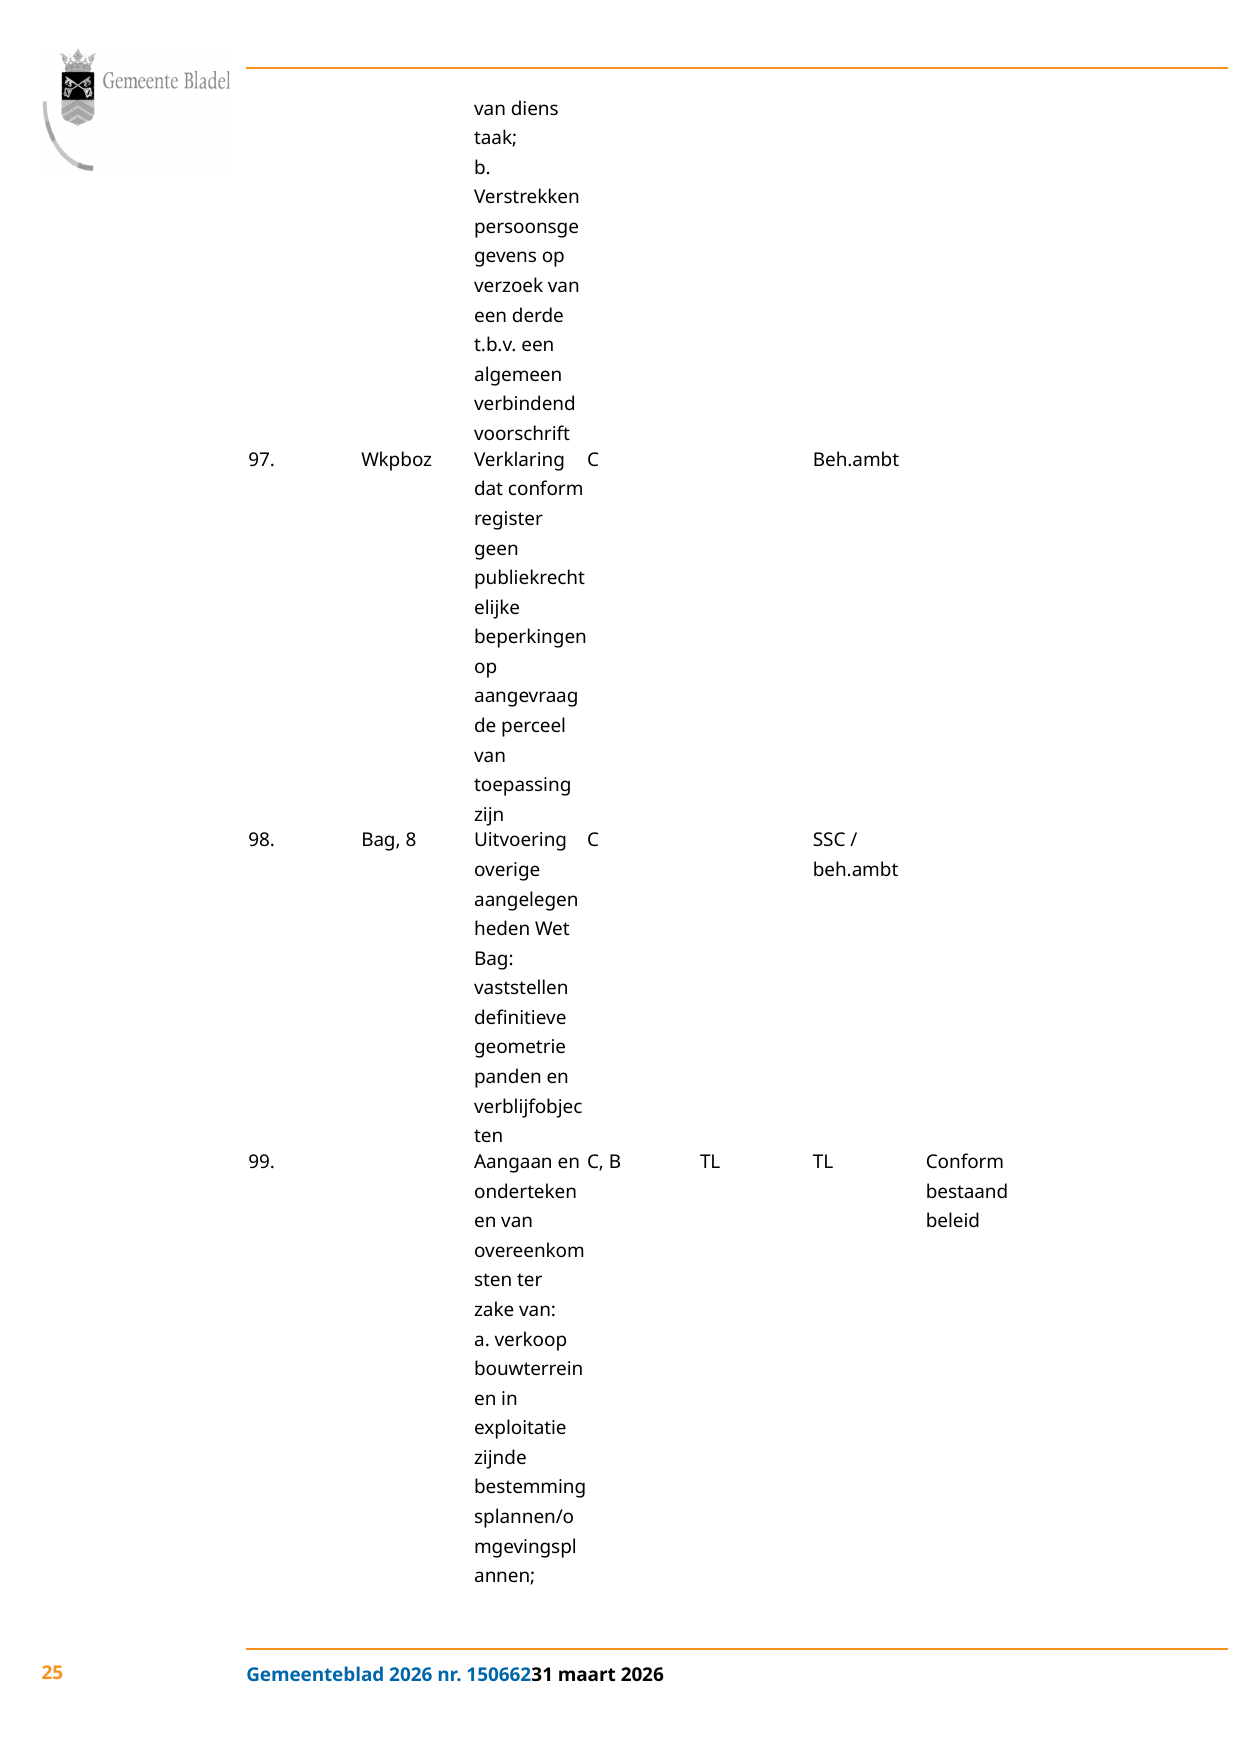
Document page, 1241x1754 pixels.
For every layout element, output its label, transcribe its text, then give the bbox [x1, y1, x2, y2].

table_cell 97. [248, 446, 361, 827]
table_cell [926, 95, 1038, 446]
table_cell Verklaring dat conform register geen publiekrechtelijke beperkingen op aangevraagde perceel van toepassing zijn [474, 446, 587, 827]
table_cell Wkpboz [361, 446, 474, 827]
table_cell [1039, 853, 1152, 1148]
table_cell C, B [587, 1148, 700, 1588]
table_cell Beh.ambt [813, 446, 926, 827]
table_cell [926, 446, 1038, 827]
table_cell 98. [248, 827, 361, 1148]
table_cell [813, 95, 926, 446]
table_cell TL [813, 1148, 926, 1588]
table_cell Aangaan en ondertekenen van overeenkomsten ter zake van: a. verkoop bouwterreinen in exploitatie zijnde bestemmingsplannen/omgevingsplannen; [474, 1148, 587, 1588]
table_cell [1039, 1380, 1152, 1406]
picture [41, 47, 231, 172]
table_cell [1039, 1251, 1152, 1277]
table_cell [1039, 1174, 1152, 1200]
table_cell [700, 827, 813, 1148]
table_cell [700, 446, 813, 827]
table_cell [361, 95, 474, 446]
table_cell C [587, 827, 700, 1148]
table_cell van diens taak; b. Verstrekken persoonsgegevens op verzoek van een derde t.b.v. een algemeen verbindend voorschrift [474, 95, 587, 446]
table_cell [1039, 1303, 1152, 1328]
table_cell [1039, 1354, 1152, 1380]
table_cell [1039, 95, 1152, 446]
table_cell 99. [248, 1148, 361, 1588]
table_cell Uitvoering overige aangelegenheden Wet Bag: vaststellen definitieve geometrie panden en verblijfobjecten [474, 827, 587, 1148]
table_cell TL [700, 1148, 813, 1588]
table_cell Bag, 8 [361, 827, 474, 1148]
table_cell Conform bestaand beleid [926, 1148, 1038, 1588]
table_cell [248, 95, 361, 446]
table_cell [361, 1148, 474, 1588]
table_cell [926, 827, 1038, 1148]
table_cell C [587, 446, 700, 827]
table_cell [1039, 1225, 1152, 1251]
table_cell [1039, 1277, 1152, 1303]
table_cell SSC / beh.ambt [813, 827, 926, 1148]
table_cell [1039, 1406, 1152, 1431]
table_cell [1039, 827, 1152, 852]
table_cell [1039, 1431, 1152, 1588]
table_cell [1039, 446, 1152, 827]
table_cell [1039, 1200, 1152, 1225]
table_cell [1039, 1328, 1152, 1354]
table_cell [1039, 1148, 1152, 1174]
table_cell [587, 95, 700, 446]
table_cell [700, 95, 813, 446]
